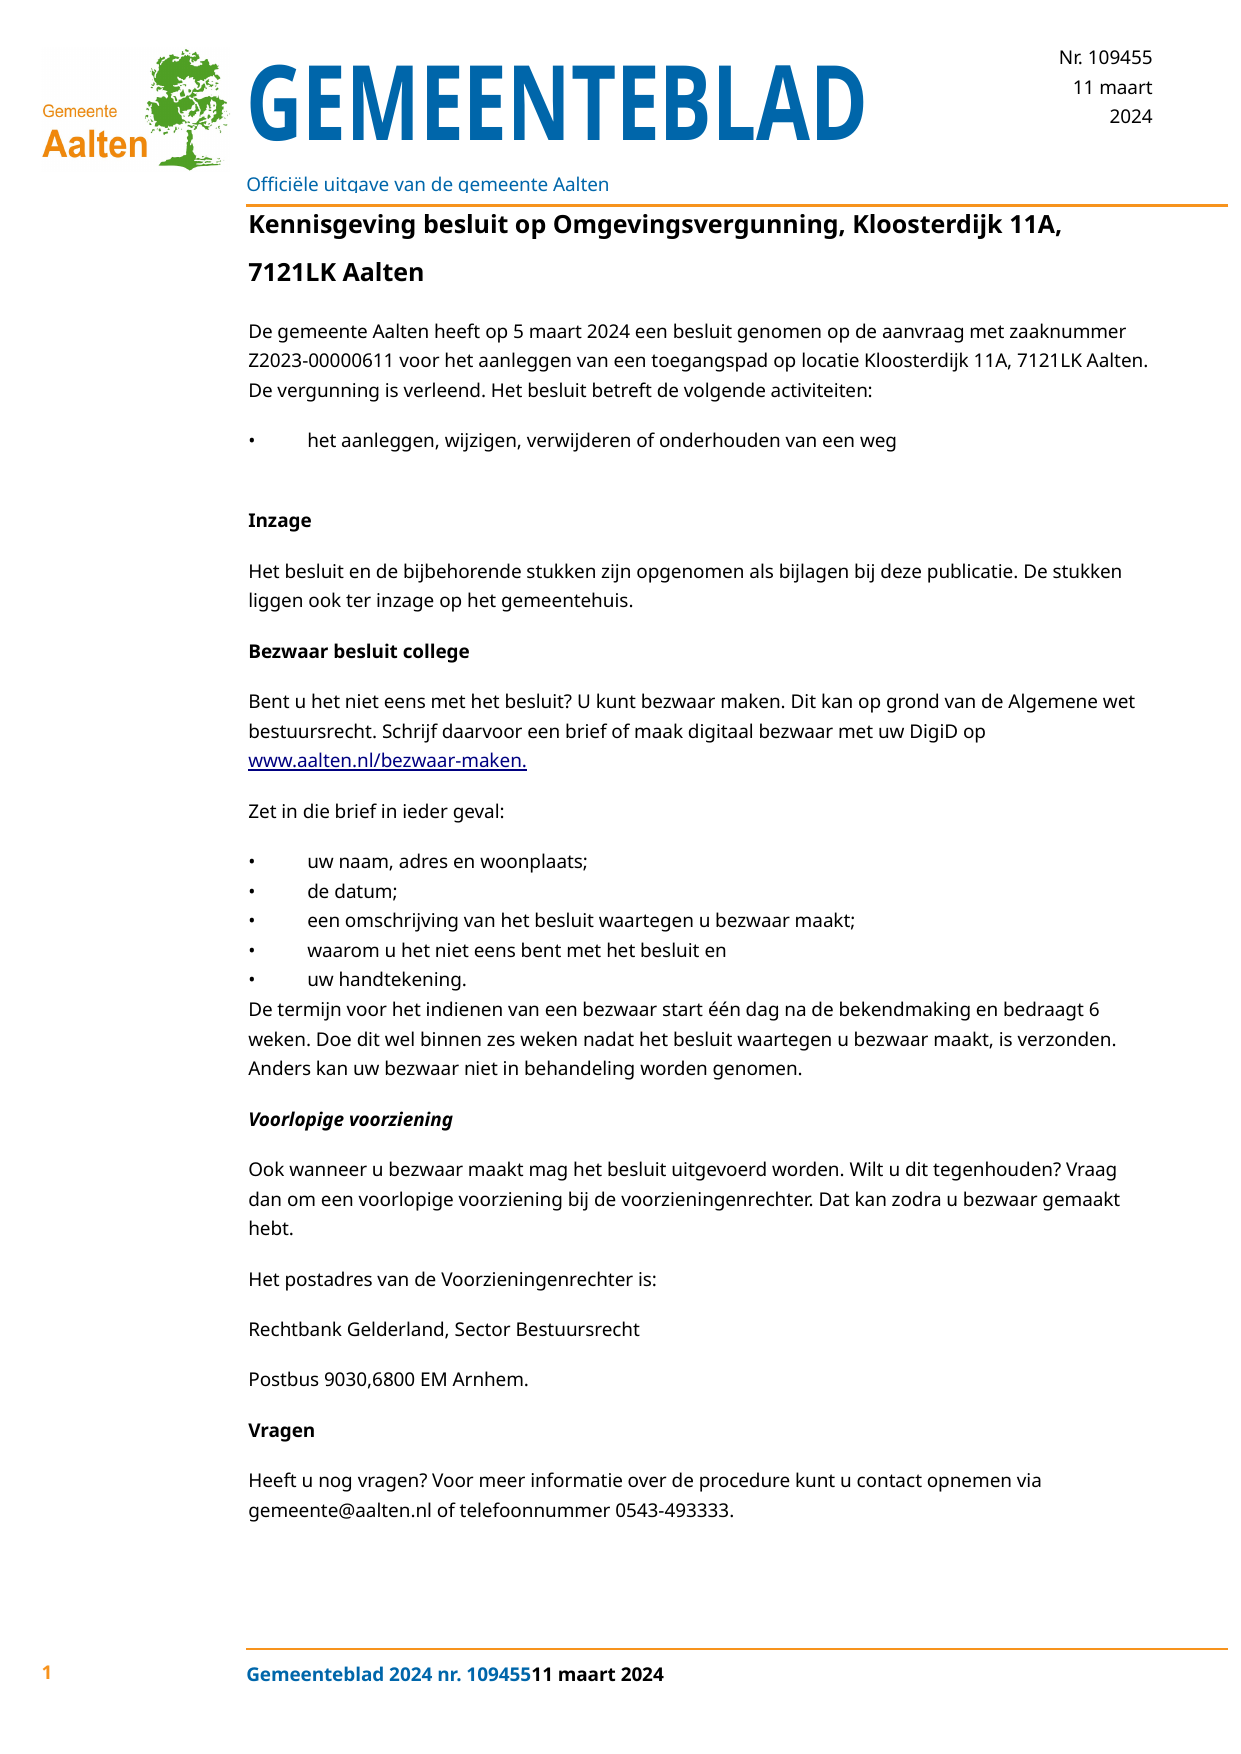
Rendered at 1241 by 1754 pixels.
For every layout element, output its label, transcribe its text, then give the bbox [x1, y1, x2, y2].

text Bent u het niet eens met het besluit? U kunt bezwaar maken. Dit kan op grond van de Algemene wet bestuursrecht. Schrijf daarvoor een brief of maak digitaal bezwaar met uw DigiD op www.aalten.nl/bezwaar-maken. [248, 688, 1152, 773]
text Heeft u nog vragen? Voor meer informatie over de procedure kunt u contact opnemen via gemeente@aalten.nl of telefoonnummer 0543-493333. [248, 1467, 1152, 1523]
picture [41, 47, 231, 172]
list de datum; [248, 878, 1152, 904]
list waarom u het niet eens bent met het besluit en [248, 937, 1152, 963]
text De termijn voor het indienen van een bezwaar start één dag na de bekendmaking en bedraagt 6 weken. Doe dit wel binnen zes weken nadat het besluit waartegen u bezwaar maakt, is verzonden. Anders kan uw bezwaar niet in behandeling worden genomen. [248, 996, 1152, 1081]
text Postbus 9030,6800 EM Arnhem. [248, 1367, 1152, 1392]
list het aanleggen, wijzigen, verwijderen of onderhouden van een weg [248, 427, 1152, 453]
text Ook wanneer u bezwaar maakt mag het besluit uitgevoerd worden. Wilt u dit tegenhouden? Vraag dan om een voorlopige voorziening bij de voorzieningenrechter. Dat kan zodra u bezwaar gemaakt hebt. [248, 1156, 1152, 1241]
text De gemeente Aalten heeft op 5 maart 2024 een besluit genomen op de aanvraag met zaaknummer Z2023-00000611 voor het aanleggen van een toegangspad op locatie Kloosterdijk 11A, 7121LK Aalten. De vergunning is verleend. Het besluit betreft de volgende activiteiten: [248, 318, 1152, 403]
text Bezwaar besluit college [248, 638, 1152, 664]
text Het besluit en de bijbehorende stukken zijn opgenomen als bijlagen bij deze publicatie. De stukken liggen ook ter inzage op het gemeentehuis. [248, 558, 1152, 613]
list uw naam, adres en woonplaats; [248, 848, 1152, 874]
text Inzage [248, 507, 1152, 533]
text Rechtbank Gelderland, Sector Bestuursrecht [248, 1316, 1152, 1342]
text Vragen [248, 1417, 1152, 1443]
text Het postadres van de Voorzieningenrechter is: [248, 1266, 1152, 1292]
list een omschrijving van het besluit waartegen u bezwaar maakt; [248, 907, 1152, 933]
text Voorlopige voorziening [248, 1106, 1152, 1132]
text Zet in die brief in ieder geval: [248, 798, 1152, 824]
text Kennisgeving besluit op Omgevingsvergunning, Kloosterdijk 11A, 7121LK Aalten [248, 207, 1152, 288]
list uw handtekening. [248, 967, 1152, 992]
